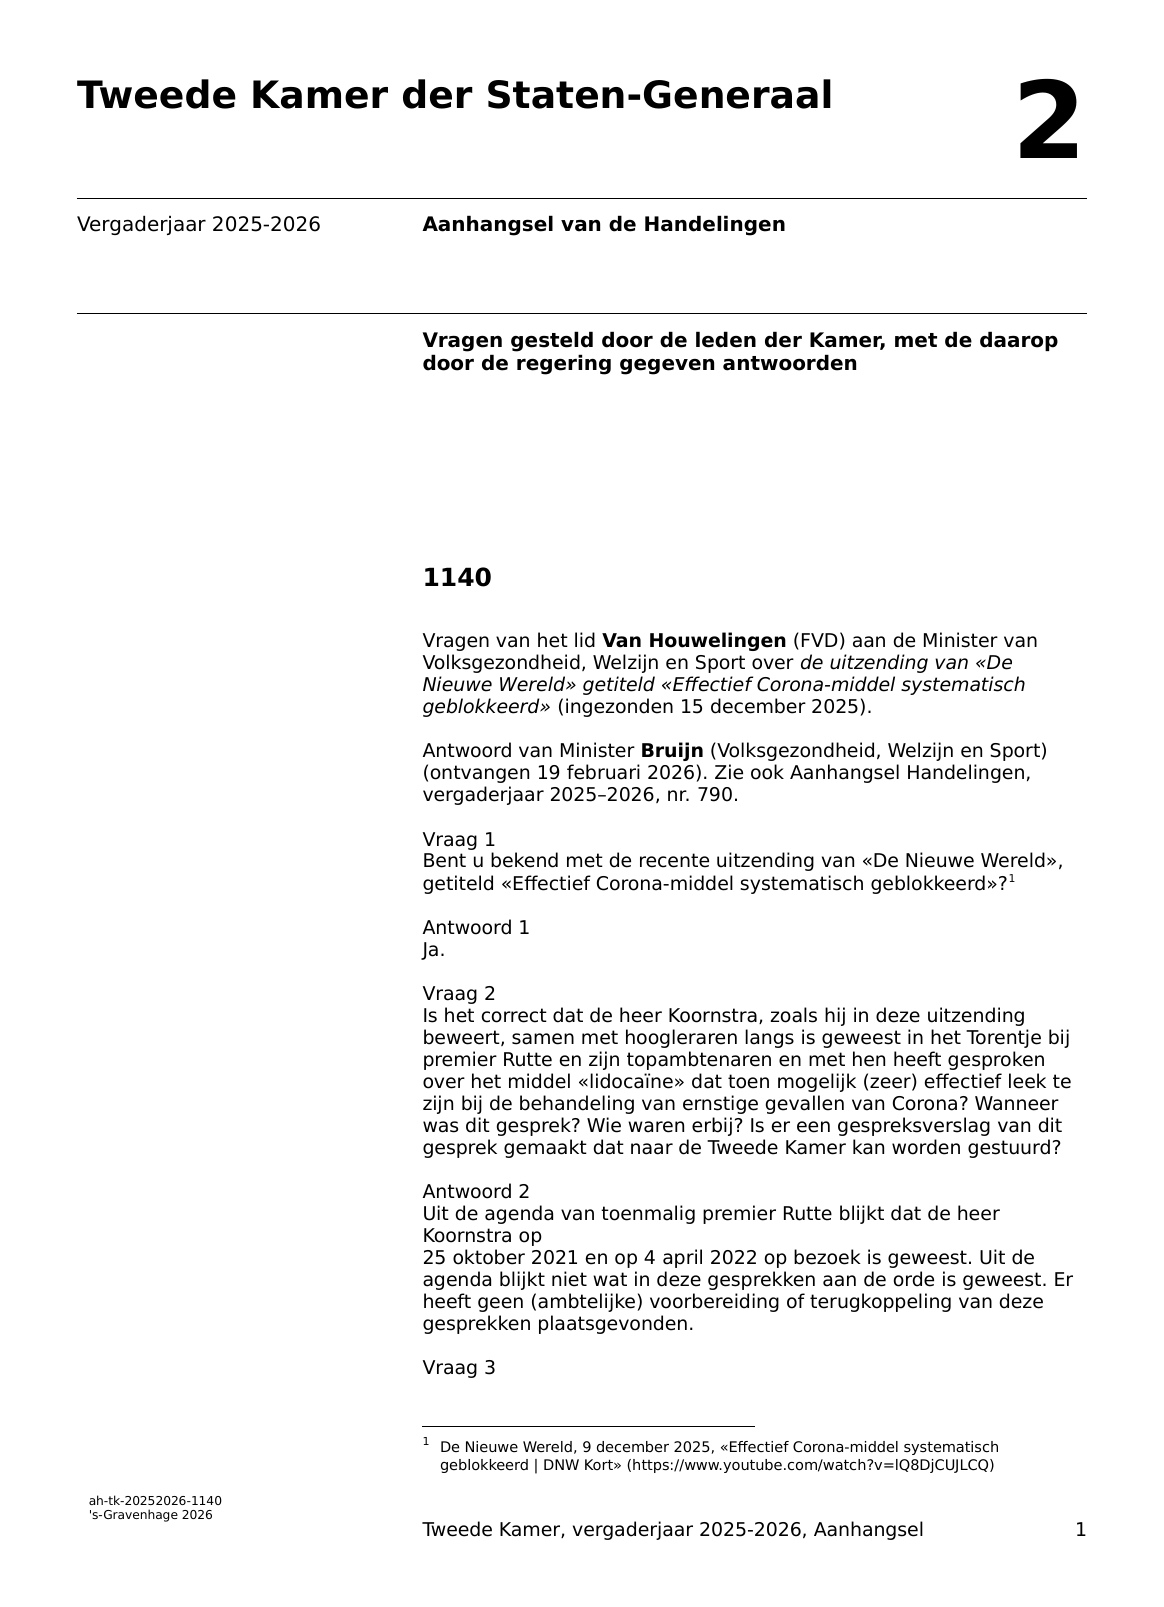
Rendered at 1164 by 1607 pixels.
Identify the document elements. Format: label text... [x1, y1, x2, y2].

table_cell [77, 314, 422, 375]
table_header 2 [886, 59, 1087, 198]
text Vragen van het lid Van Houwelingen (FVD) aan de Minister van Volksgezondheid, Welzijn en Sport over de uitzending van «De Nieuwe Wereld» getiteld «Effectief Corona-middel systematisch geblokkeerd» (ingezonden 15 december 2025). [422, 630, 1087, 718]
text Is het correct dat de heer Koornstra, zoals hij in deze uitzending beweert, samen met hoogleraren langs is geweest in het Torentje bij premier Rutte en zijn topambtenaren en met hen heeft gesproken over het middel «lidocaïne» dat toen mogelijk (zeer) effectief leek te zijn bij de behandeling van ernstige gevallen van Corona? Wanneer was dit gesprek? Wie waren erbij? Is er een gespreksverslag van dit gesprek gemaakt dat naar de Tweede Kamer kan worden gestuurd? [422, 1005, 1087, 1158]
text Uit de agenda van toenmalig premier Rutte blijkt dat de heer Koornstra op [422, 1203, 1087, 1247]
table_cell Vragen gesteld door de leden der Kamer, met de daarop door de regering gegeven antwoorden [422, 314, 1087, 375]
text Antwoord van Minister Bruijn (Volksgezondheid, Welzijn en Sport) (ontvangen 19 februari 2026). Zie ook Aanhangsel Handelingen, vergaderjaar 2025–2026, nr. 790. [422, 740, 1087, 806]
table_header Tweede Kamer der Staten-Generaal [77, 59, 886, 198]
text Vraag 2 [422, 983, 1087, 1005]
table_cell Vergaderjaar 2025-2026 [77, 199, 422, 313]
text Vraag 1 [422, 828, 1087, 850]
text 1140 [422, 563, 1087, 592]
text Vraag 3 [422, 1357, 1087, 1379]
text 's-Gravenhage 2026 [88, 1508, 323, 1522]
text Ja. [422, 938, 1087, 961]
text ah-tk-20252026-1140 [88, 1494, 323, 1508]
table_cell Aanhangsel van de Handelingen [422, 199, 1087, 313]
text Antwoord 1 [422, 917, 1087, 938]
text Antwoord 2 [422, 1181, 1087, 1203]
text Bent u bekend met de recente uitzending van «De Nieuwe Wereld», getiteld «Effectief Corona-middel systematisch geblokkeerd»? [422, 850, 1087, 894]
text De Nieuwe Wereld, 9 december 2025, «Effectief Corona-middel systematisch geblokkeerd | DNW Kort» (https://www.youtube.com/watch?v=lQ8DjCUJLCQ) [422, 1435, 1087, 1474]
text 25 oktober 2021 en op 4 april 2022 op bezoek is geweest. Uit de agenda blijkt niet wat in deze gesprekken aan de orde is geweest. Er heeft geen (ambtelijke) voorbereiding of terugkoppeling van deze gesprekken plaatsgevonden. [422, 1247, 1087, 1334]
